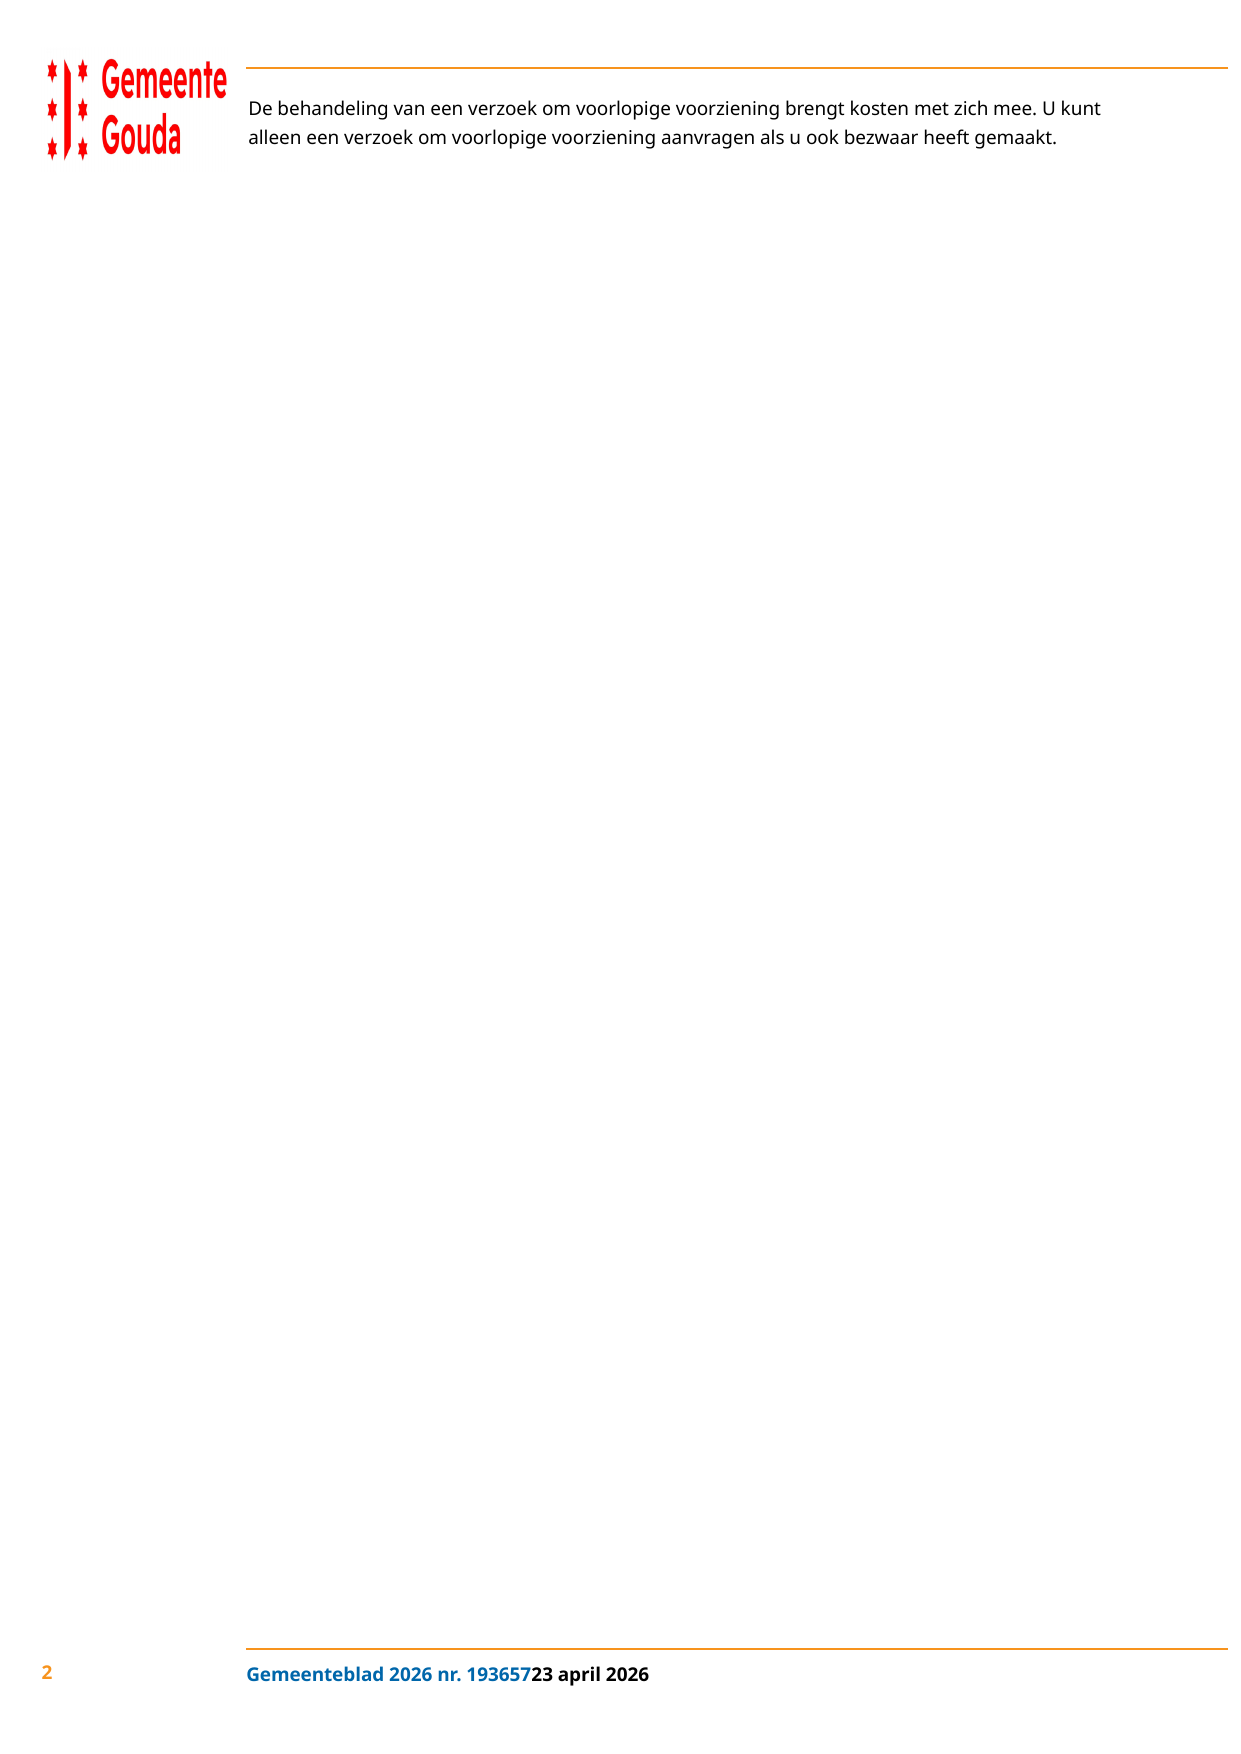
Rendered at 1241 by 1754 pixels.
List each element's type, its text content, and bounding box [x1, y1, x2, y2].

text De behandeling van een verzoek om voorlopige voorziening brengt kosten met zich mee. U kunt alleen een verzoek om voorlopige voorziening aanvragen als u ook bezwaar heeft gemaakt. [248, 95, 1152, 150]
picture [41, 47, 231, 172]
